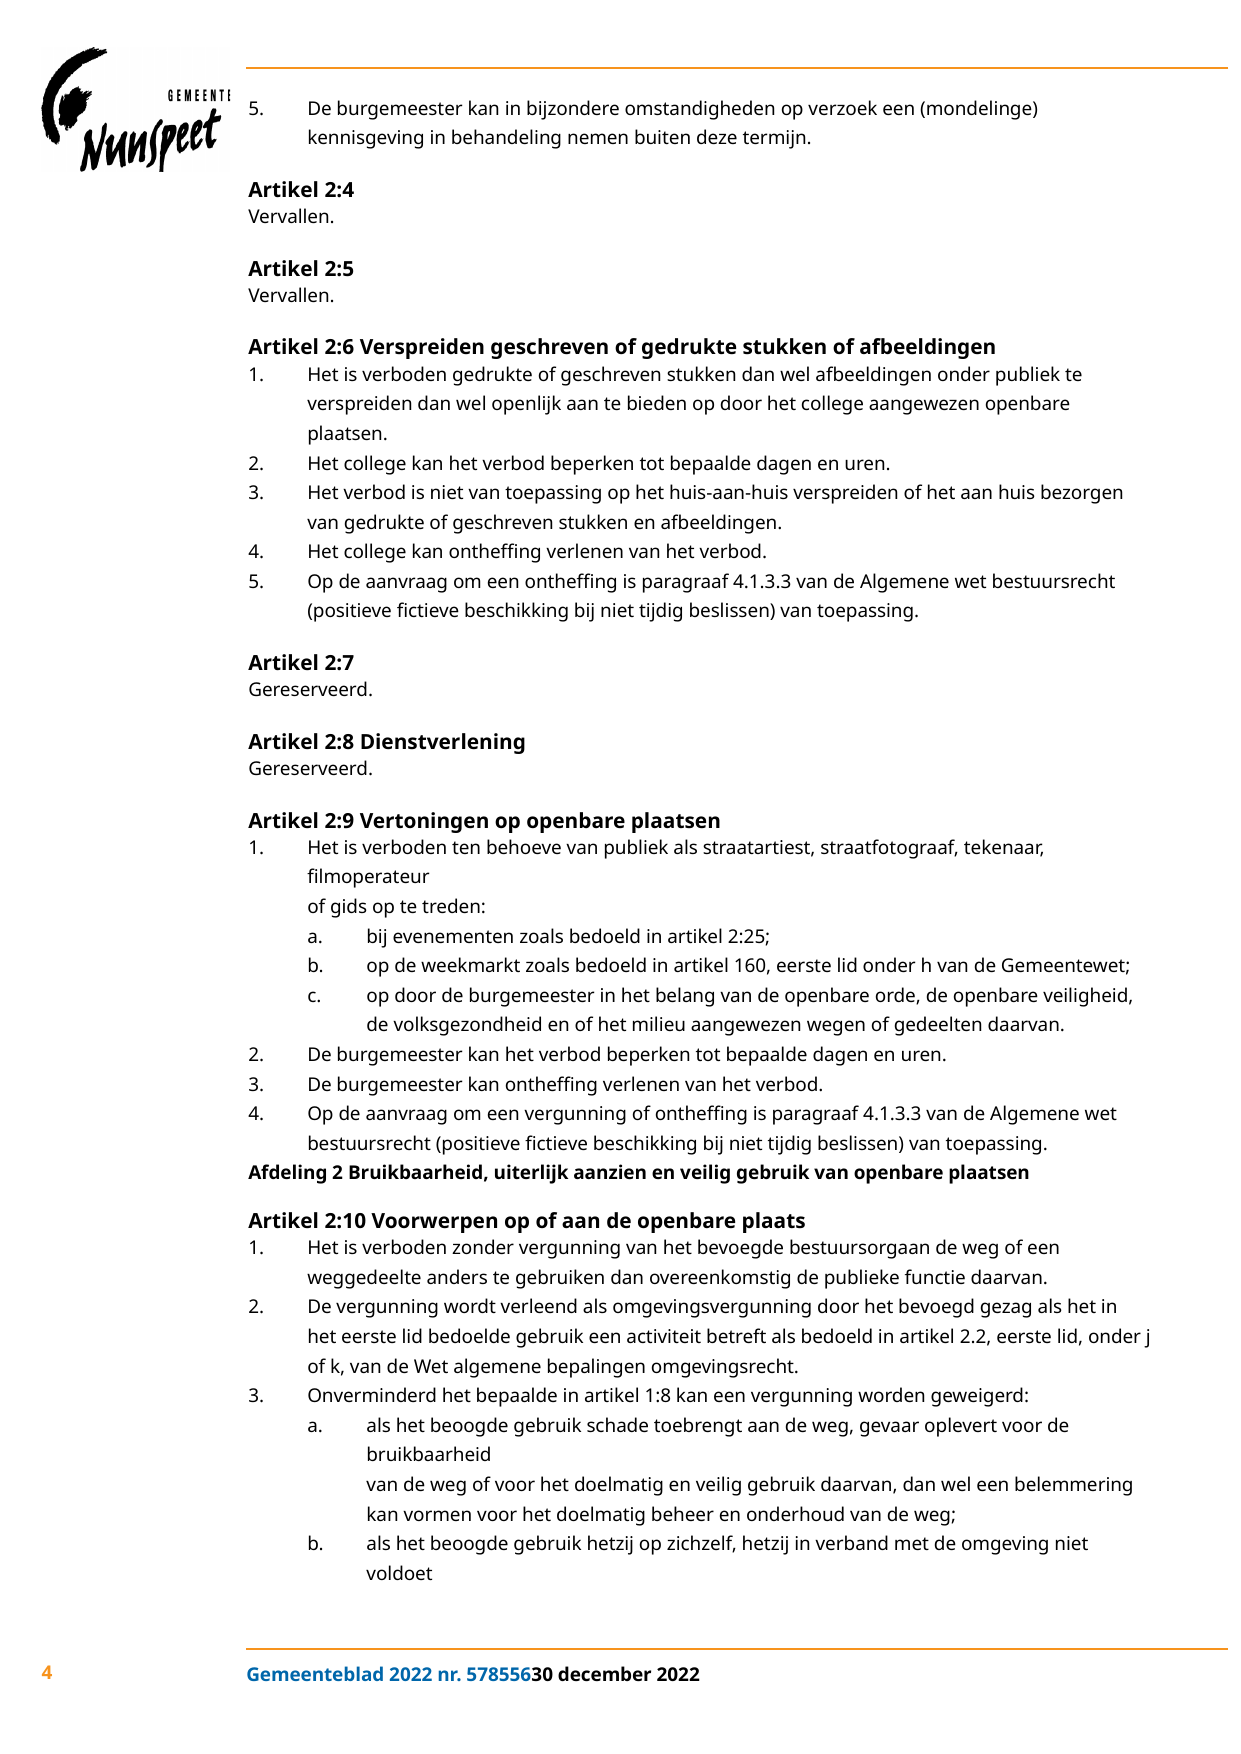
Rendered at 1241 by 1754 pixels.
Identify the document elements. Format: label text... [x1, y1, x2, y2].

list kan vormen voor het doelmatig beheer en onderhoud van de weg; [307, 1501, 1152, 1527]
list Het is verboden ten behoeve van publiek als straatartiest, straatfotograaf, tekenaar, filmoperateur [248, 834, 1152, 889]
list of gids op te treden: [248, 893, 1152, 919]
list Op de aanvraag om een ontheffing is paragraaf 4.1.3.3 van de Algemene wet bestuursrecht (positieve fictieve beschikking bij niet tijdig beslissen) van toepassing. [248, 568, 1152, 623]
list als het beoogde gebruik hetzij op zichzelf, hetzij in verband met de omgeving niet voldoet [307, 1530, 1152, 1586]
text Gereserveerd. [248, 676, 1152, 702]
text Artikel 2:6 Verspreiden geschreven of gedrukte stukken of afbeeldingen [248, 332, 1152, 361]
text Artikel 2:9 Vertoningen op openbare plaatsen [248, 806, 1152, 834]
list Het college kan ontheffing verlenen van het verbod. [248, 538, 1152, 564]
text Artikel 2:5 [248, 254, 1152, 282]
list van de weg of voor het doelmatig en veilig gebruik daarvan, dan wel een belemmering [307, 1471, 1152, 1497]
list Het college kan het verbod beperken tot bepaalde dagen en uren. [248, 450, 1152, 475]
list Het verbod is niet van toepassing op het huis-aan-huis verspreiden of het aan huis bezorgen van gedrukte of geschreven stukken en afbeeldingen. [248, 479, 1152, 534]
text Vervallen. [248, 203, 1152, 229]
list De vergunning wordt verleend als omgevingsvergunning door het bevoegd gezag als het in het eerste lid bedoelde gebruik een activiteit betreft als bedoeld in artikel 2.2, eerste lid, onder j of k, van de Wet algemene bepalingen omgevingsrecht. [248, 1294, 1152, 1379]
list Onverminderd het bepaalde in artikel 1:8 kan een vergunning worden geweigerd: [248, 1382, 1152, 1408]
text Afdeling 2 Bruikbaarheid, uiterlijk aanzien en veilig gebruik van openbare plaatsen [248, 1159, 1152, 1185]
text Artikel 2:10 Voorwerpen op of aan de openbare plaats [248, 1206, 1152, 1234]
list De burgemeester kan het verbod beperken tot bepaalde dagen en uren. [248, 1041, 1152, 1067]
list op door de burgemeester in het belang van de openbare orde, de openbare veiligheid, de volksgezondheid en of het milieu aangewezen wegen of gedeelten daarvan. [307, 982, 1152, 1037]
list Het is verboden zonder vergunning van het bevoegde bestuursorgaan de weg of een weggedeelte anders te gebruiken dan overeenkomstig de publieke functie daarvan. [248, 1234, 1152, 1290]
list op de weekmarkt zoals bedoeld in artikel 160, eerste lid onder h van de Gemeentewet; [307, 952, 1152, 978]
list Het is verboden gedrukte of geschreven stukken dan wel afbeeldingen onder publiek te verspreiden dan wel openlijk aan te bieden op door het college aangewezen openbare plaatsen. [248, 361, 1152, 446]
list De burgemeester kan in bijzondere omstandigheden op verzoek een (mondelinge) kennisgeving in behandeling nemen buiten deze termijn. [248, 95, 1152, 150]
text Gereserveerd. [248, 755, 1152, 781]
list als het beoogde gebruik schade toebrengt aan de weg, gevaar oplevert voor de bruikbaarheid [307, 1412, 1152, 1467]
picture [41, 47, 231, 172]
text Artikel 2:4 [248, 175, 1152, 203]
list bij evenementen zoals bedoeld in artikel 2:25; [307, 923, 1152, 949]
text Artikel 2:8 Dienstverlening [248, 727, 1152, 755]
text Vervallen. [248, 282, 1152, 308]
text Artikel 2:7 [248, 648, 1152, 676]
list De burgemeester kan ontheffing verlenen van het verbod. [248, 1071, 1152, 1097]
list Op de aanvraag om een vergunning of ontheffing is paragraaf 4.1.3.3 van de Algemene wet bestuursrecht (positieve fictieve beschikking bij niet tijdig beslissen) van toepassing. [248, 1100, 1152, 1156]
